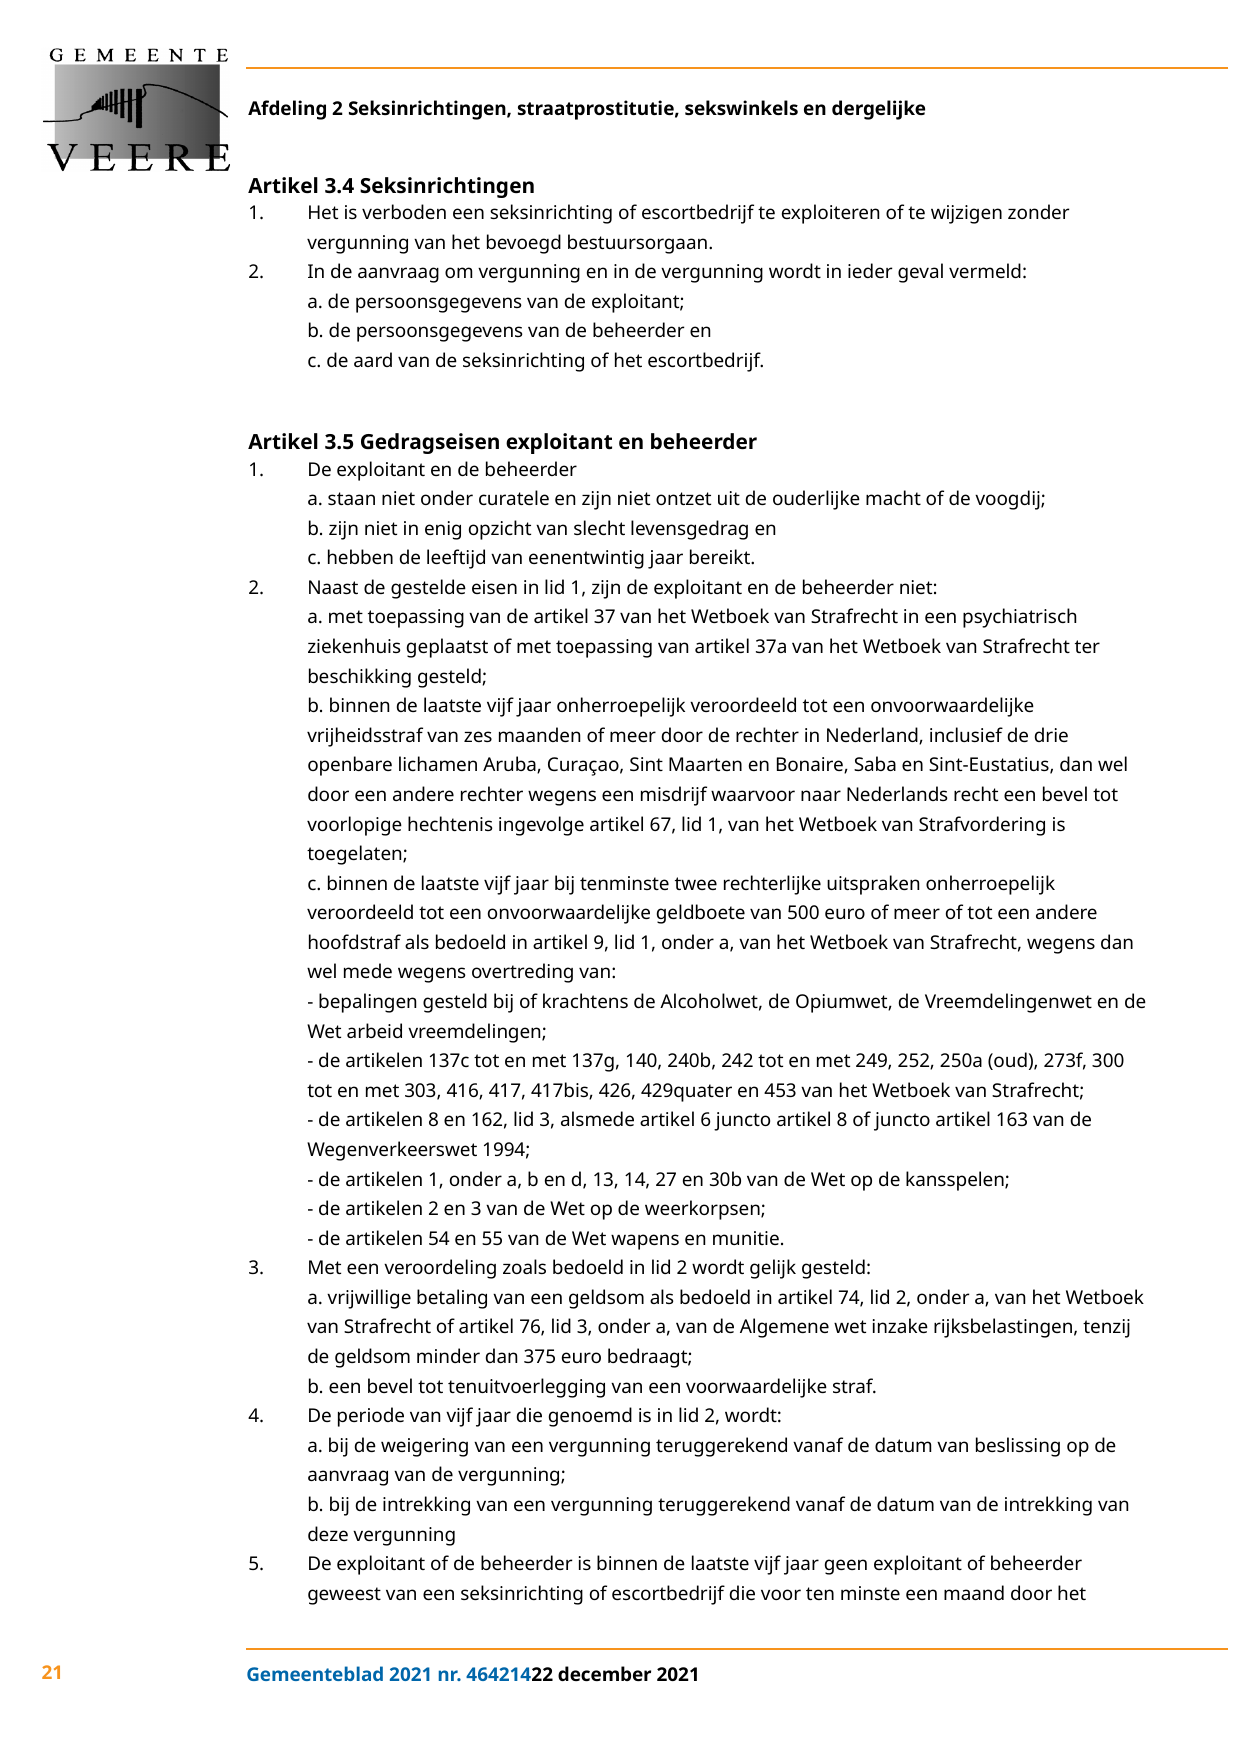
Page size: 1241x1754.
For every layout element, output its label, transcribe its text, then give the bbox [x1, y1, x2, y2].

list c. de aard van de seksinrichting of het escortbedrijf. [248, 347, 1152, 373]
list - de artikelen 137c tot en met 137g, 140, 240b, 242 tot en met 249, 252, 250a (oud), 273f, 300 tot en met 303, 416, 417, 417bis, 426, 429quater en 453 van het Wetboek van Strafrecht; [248, 1047, 1152, 1103]
list Met een veroordeling zoals bedoeld in lid 2 wordt gelijk gesteld: [248, 1254, 1152, 1280]
list Het is verboden een seksinrichting of escortbedrijf te exploiteren of te wijzigen zonder vergunning van het bevoegd bestuursorgaan. [248, 199, 1152, 255]
list - de artikelen 1, onder a, b en d, 13, 14, 27 en 30b van de Wet op de kansspelen; [248, 1166, 1152, 1191]
list a. staan niet onder curatele en zijn niet ontzet uit de ouderlijke macht of de voogdij; [248, 485, 1152, 511]
list b. binnen de laatste vijf jaar onherroepelijk veroordeeld tot een onvoorwaardelijke vrijheidsstraf van zes maanden of meer door de rechter in Nederland, inclusief de drie openbare lichamen Aruba, Curaçao, Sint Maarten en Bonaire, Saba en Sint-Eustatius, dan wel door een andere rechter wegens een misdrijf waarvoor naar Nederlands recht een bevel tot voorlopige hechtenis ingevolge artikel 67, lid 1, van het Wetboek van Strafvordering is toegelaten; [248, 692, 1152, 866]
list - de artikelen 54 en 55 van de Wet wapens en munitie. [248, 1225, 1152, 1251]
text Artikel 3.4 Seksinrichtingen [248, 171, 1152, 199]
list - bepalingen gesteld bij of krachtens de Alcoholwet, de Opiumwet, de Vreemdelingenwet en de Wet arbeid vreemdelingen; [248, 988, 1152, 1043]
list c. hebben de leeftijd van eenentwintig jaar bereikt. [248, 544, 1152, 570]
list Naast de gestelde eisen in lid 1, zijn de exploitant en de beheerder niet: [248, 574, 1152, 600]
list - de artikelen 2 en 3 van de Wet op de weerkorpsen; [248, 1195, 1152, 1221]
list c. binnen de laatste vijf jaar bij tenminste twee rechterlijke uitspraken onherroepelijk veroordeeld tot een onvoorwaardelijke geldboete van 500 euro of meer of tot een andere hoofdstraf als bedoeld in artikel 9, lid 1, onder a, van het Wetboek van Strafrecht, wegens dan wel mede wegens overtreding van: [248, 870, 1152, 984]
list b. bij de intrekking van een vergunning teruggerekend vanaf de datum van de intrekking van deze vergunning [248, 1491, 1152, 1546]
list a. met toepassing van de artikel 37 van het Wetboek van Strafrecht in een psychiatrisch ziekenhuis geplaatst of met toepassing van artikel 37a van het Wetboek van Strafrecht ter beschikking gesteld; [248, 604, 1152, 688]
list In de aanvraag om vergunning en in de vergunning wordt in ieder geval vermeld: [248, 258, 1152, 284]
list a. de persoonsgegevens van de exploitant; [248, 288, 1152, 314]
list a. vrijwillige betaling van een geldsom als bedoeld in artikel 74, lid 2, onder a, van het Wetboek van Strafrecht of artikel 76, lid 3, onder a, van de Algemene wet inzake rijksbelastingen, tenzij de geldsom minder dan 375 euro bedraagt; [248, 1284, 1152, 1369]
picture [41, 47, 231, 172]
list - de artikelen 8 en 162, lid 3, alsmede artikel 6 juncto artikel 8 of juncto artikel 163 van de Wegenverkeerswet 1994; [248, 1107, 1152, 1162]
text Afdeling 2 Seksinrichtingen, straatprostitutie, sekswinkels en dergelijke [248, 95, 1152, 121]
text Artikel 3.5 Gedragseisen exploitant en beheerder [248, 427, 1152, 456]
list b. een bevel tot tenuitvoerlegging van een voorwaardelijke straf. [248, 1373, 1152, 1398]
list b. de persoonsgegevens van de beheerder en [248, 318, 1152, 343]
list b. zijn niet in enig opzicht van slecht levensgedrag en [248, 515, 1152, 541]
list De periode van vijf jaar die genoemd is in lid 2, wordt: [248, 1402, 1152, 1428]
list De exploitant en de beheerder [248, 456, 1152, 481]
list De exploitant of de beheerder is binnen de laatste vijf jaar geen exploitant of beheerder geweest van een seksinrichting of escortbedrijf die voor ten minste een maand door het [248, 1550, 1152, 1606]
list a. bij de weigering van een vergunning teruggerekend vanaf de datum van beslissing op de aanvraag van de vergunning; [248, 1432, 1152, 1487]
